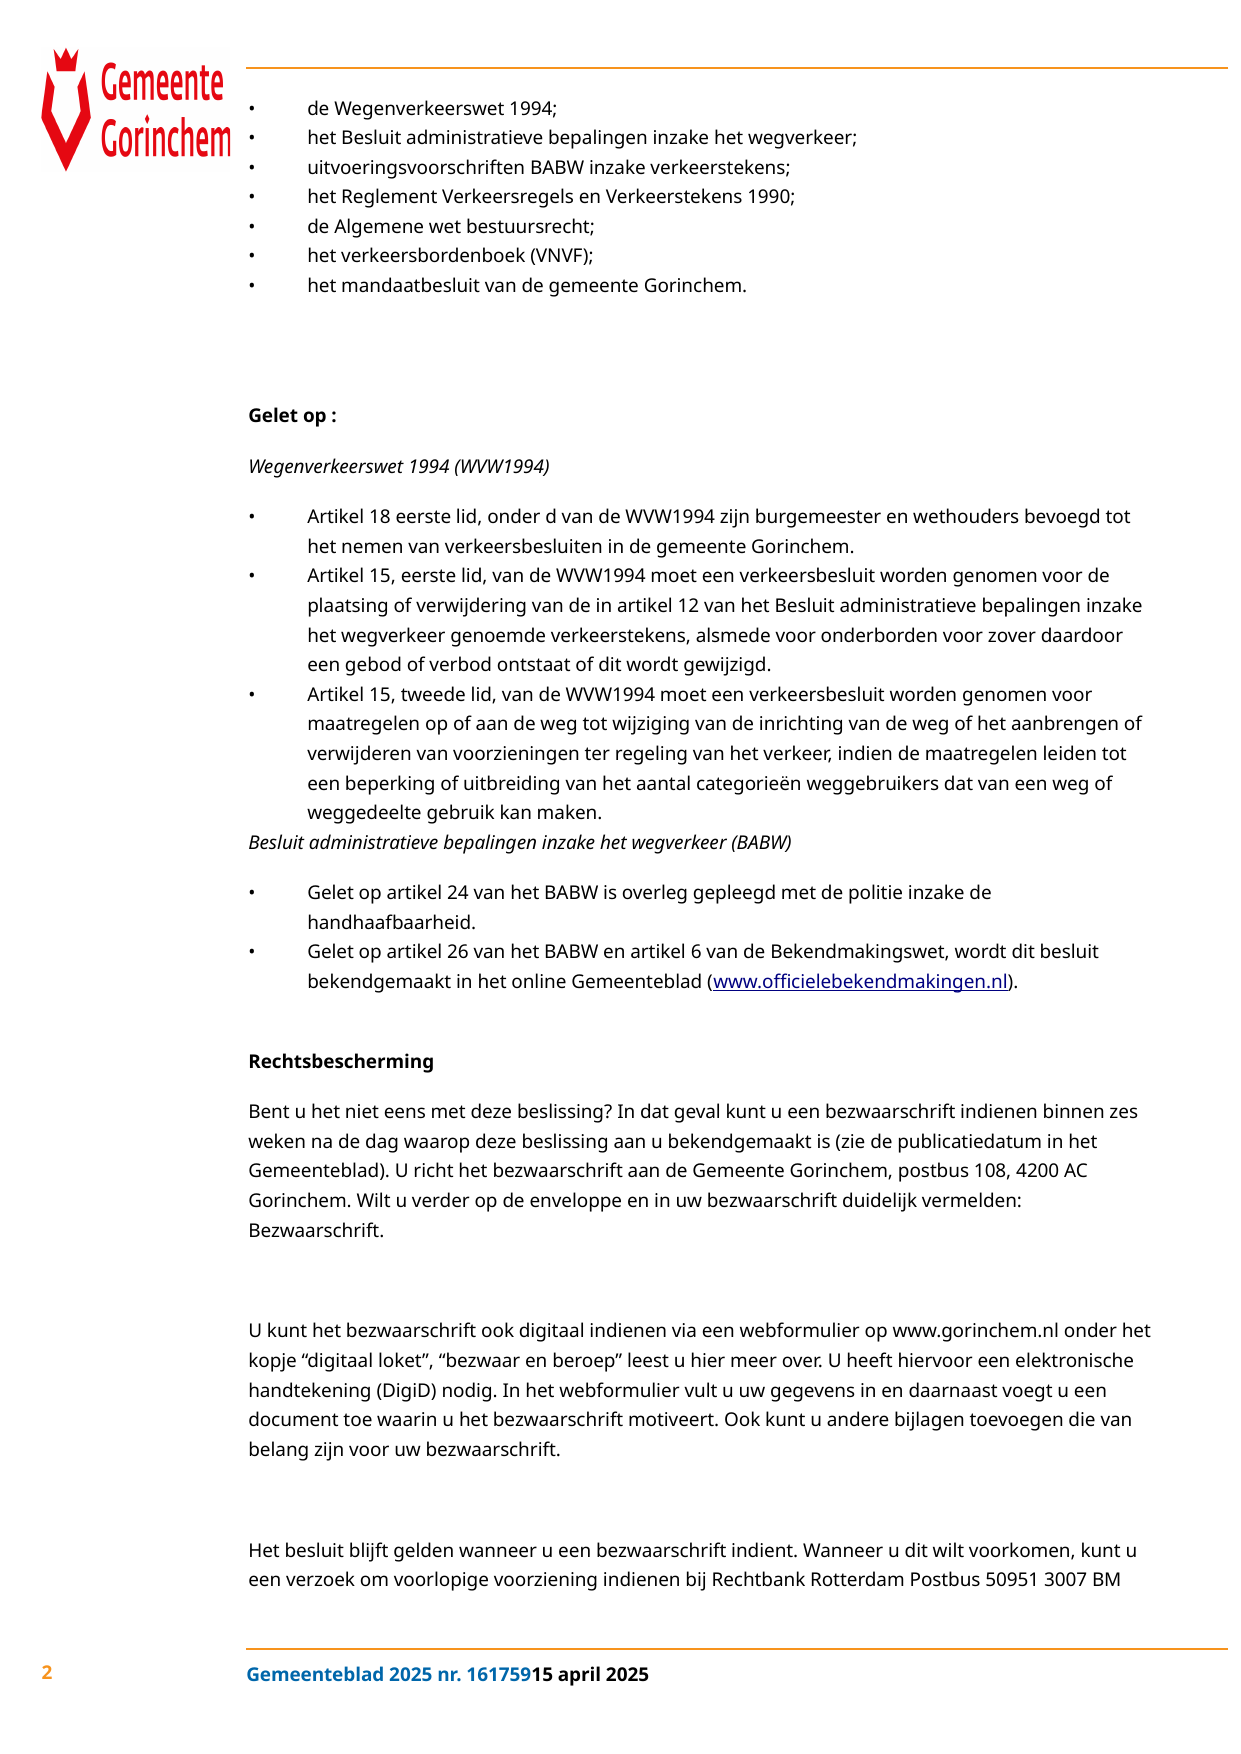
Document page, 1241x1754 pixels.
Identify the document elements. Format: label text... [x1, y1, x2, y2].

list Artikel 15, eerste lid, van de WVW1994 moet een verkeersbesluit worden genomen voor de plaatsing of verwijdering van de in artikel 12 van het Besluit administratieve bepalingen inzake het wegverkeer genoemde verkeerstekens, alsmede voor onderborden voor zover daardoor een gebod of verbod ontstaat of dit wordt gewijzigd. [248, 563, 1152, 677]
list het Reglement Verkeersregels en Verkeerstekens 1990; [248, 183, 1152, 209]
list de Wegenverkeerswet 1994; [248, 95, 1152, 121]
picture [41, 47, 231, 172]
text U kunt het bezwaarschrift ook digitaal indienen via een webformulier op www.gorinchem.nl onder het kopje “digitaal loket”, “bezwaar en beroep” leest u hier meer over. U heeft hiervoor een elektronische handtekening (DigiD) nodig. In het webformulier vult u uw gegevens in en daarnaast voegt u een document toe waarin u het bezwaarschrift motiveert. Ook kunt u andere bijlagen toevoegen die van belang zijn voor uw bezwaarschrift. [248, 1318, 1152, 1462]
text Het besluit blijft gelden wanneer u een bezwaarschrift indient. Wanneer u dit wilt voorkomen, kunt u een verzoek om voorlopige voorziening indienen bij Rechtbank Rotterdam Postbus 50951 3007 BM [248, 1537, 1152, 1592]
text Wegenverkeerswet 1994 (WVW1994) [248, 453, 1152, 479]
text Rechtsbescherming [248, 1048, 1152, 1074]
text Gelet op : [248, 403, 1152, 428]
text Bent u het niet eens met deze beslissing? In dat geval kunt u een bezwaarschrift indienen binnen zes weken na de dag waarop deze beslissing aan u bekendgemaakt is (zie de publicatiedatum in het Gemeenteblad). U richt het bezwaarschrift aan de Gemeente Gorinchem, postbus 108, 4200 AC Gorinchem. Wilt u verder op de enveloppe en in uw bezwaarschrift duidelijk vermelden: Bezwaarschrift. [248, 1098, 1152, 1243]
list het verkeersbordenboek (VNVF); [248, 243, 1152, 268]
list het Besluit administratieve bepalingen inzake het wegverkeer; [248, 124, 1152, 150]
list het mandaatbesluit van de gemeente Gorinchem. [248, 272, 1152, 298]
list de Algemene wet bestuursrecht; [248, 213, 1152, 239]
list Artikel 18 eerste lid, onder d van de WVW1994 zijn burgemeester en wethouders bevoegd tot het nemen van verkeersbesluiten in de gemeente Gorinchem. [248, 503, 1152, 559]
text Besluit administratieve bepalingen inzake het wegverkeer (BABW) [248, 829, 1152, 855]
list Artikel 15, tweede lid, van de WVW1994 moet een verkeersbesluit worden genomen voor maatregelen op of aan de weg tot wijziging van de inrichting van de weg of het aanbrengen of verwijderen van voorzieningen ter regeling van het verkeer, indien de maatregelen leiden tot een beperking of uitbreiding van het aantal categorieën weggebruikers dat van een weg of weggedeelte gebruik kan maken. [248, 681, 1152, 825]
list Gelet op artikel 24 van het BABW is overleg gepleegd met de politie inzake de handhaafbaarheid. [248, 879, 1152, 935]
list Gelet op artikel 26 van het BABW en artikel 6 van de Bekendmakingswet, wordt dit besluit bekendgemaakt in het online Gemeenteblad (www.officielebekendmakingen.nl). [248, 938, 1152, 994]
list uitvoeringsvoorschriften BABW inzake verkeerstekens; [248, 154, 1152, 180]
